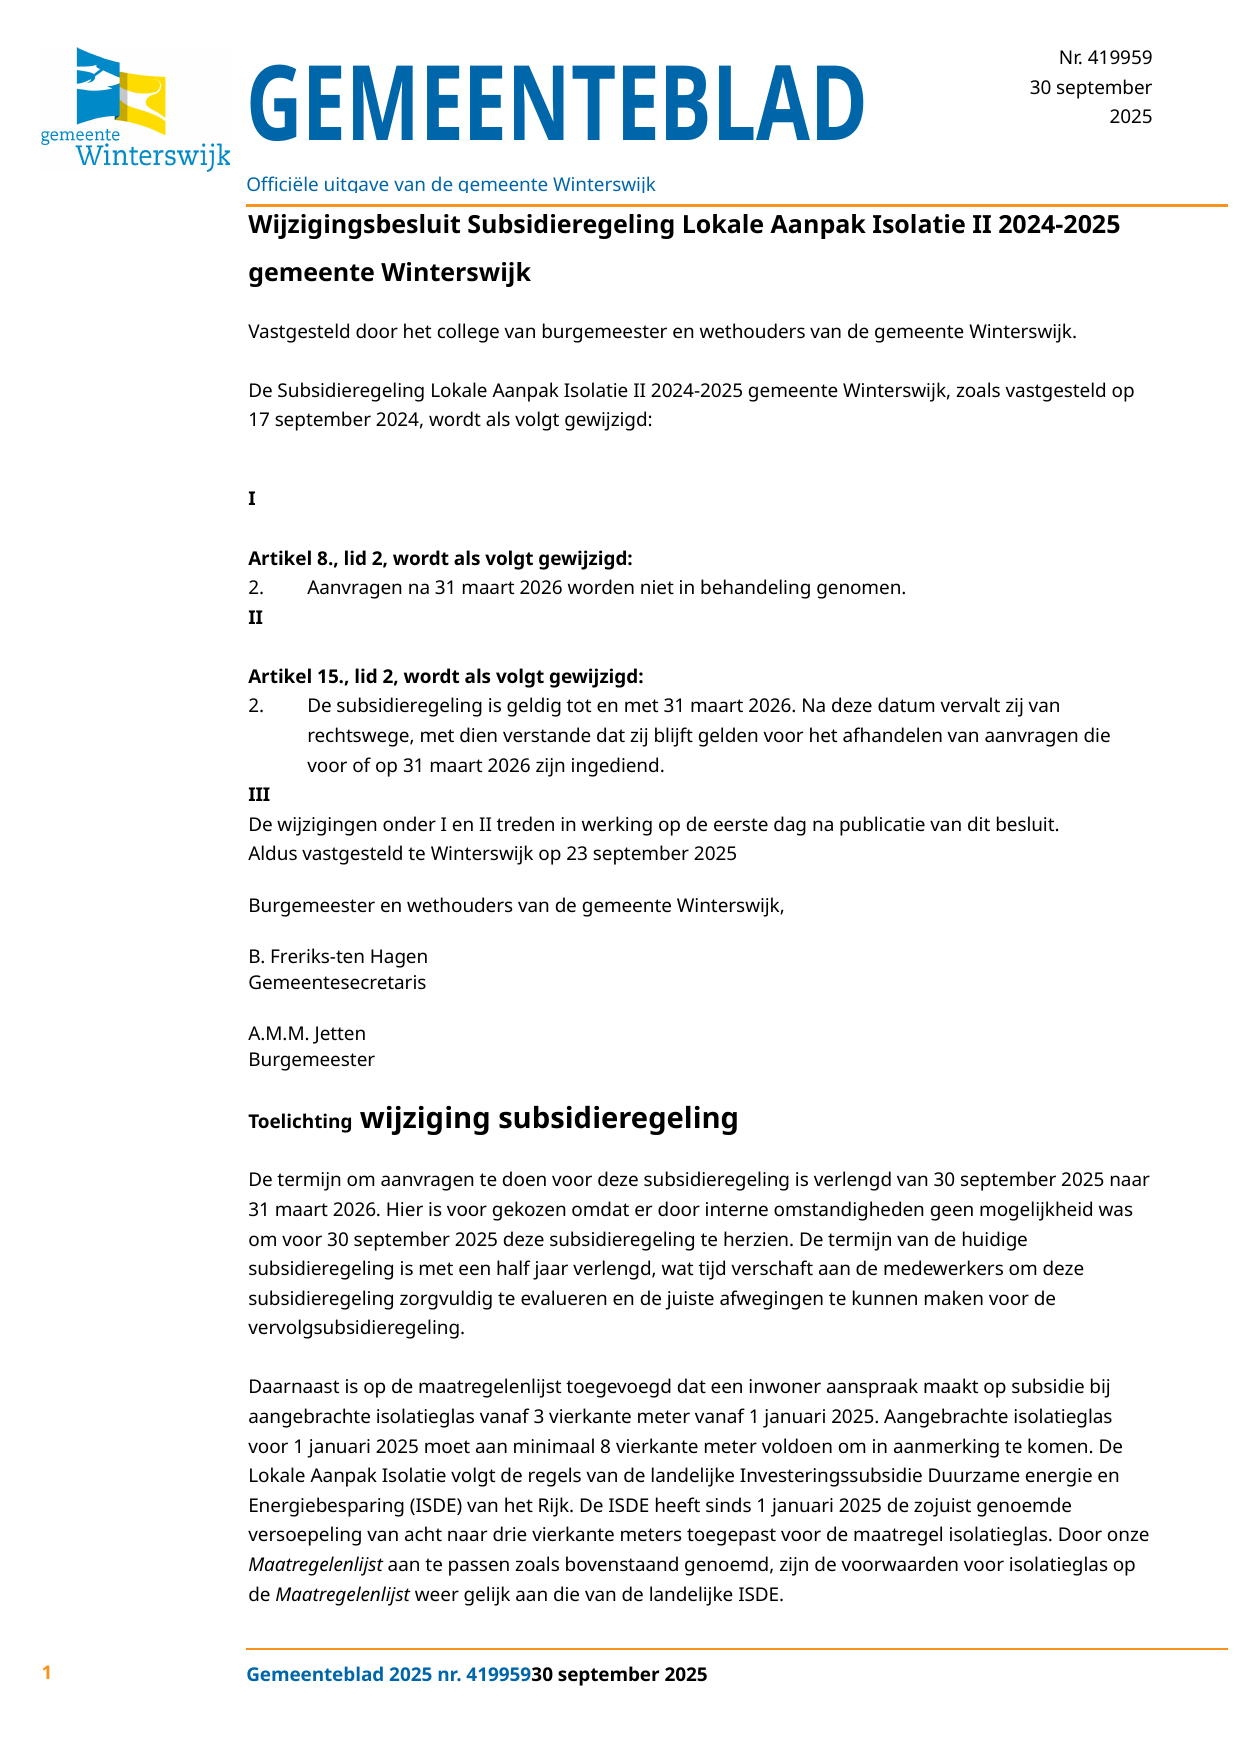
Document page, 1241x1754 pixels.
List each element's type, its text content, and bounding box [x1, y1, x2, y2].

text Burgemeester [248, 1046, 1152, 1072]
text III [248, 781, 1152, 807]
text A.M.M. Jetten [248, 1021, 1152, 1046]
text B. Freriks-ten Hagen [248, 943, 1152, 969]
picture [41, 47, 231, 172]
text Toelichting wijziging subsidieregeling [248, 1098, 1152, 1137]
text Artikel 8., lid 2, wordt als volgt gewijzigd: [248, 545, 1152, 570]
list De subsidieregeling is geldig tot en met 31 maart 2026. Na deze datum vervalt zij van rechtswege, met dien verstande dat zij blijft gelden voor het afhandelen van aanvragen die voor of op 31 maart 2026 zijn ingediend. [248, 693, 1152, 777]
picture [225, 153, 231, 162]
text Daarnaast is op de maatregelenlijst toegevoegd dat een inwoner aanspraak maakt op subsidie bij aangebrachte isolatieglas vanaf 3 vierkante meter vanaf 1 januari 2025. Aangebrachte isolatieglas voor 1 januari 2025 moet aan minimaal 8 vierkante meter voldoen om in aanmerking te komen. De Lokale Aanpak Isolatie volgt de regels van de landelijke Investeringssubsidie Duurzame energie en Energiebesparing (ISDE) van het Rijk. De ISDE heeft sinds 1 januari 2025 de zojuist genoemde versoepeling van acht naar drie vierkante meters toegepast voor de maatregel isolatieglas. Door onze Maatregelenlijst aan te passen zoals bovenstaand genoemd, zijn de voorwaarden voor isolatieglas op de Maatregelenlijst weer gelijk aan die van de landelijke ISDE. [248, 1374, 1152, 1607]
text Wijzigingsbesluit Subsidieregeling Lokale Aanpak Isolatie II 2024-2025 gemeente Winterswijk [248, 207, 1152, 288]
text Vastgesteld door het college van burgemeester en wethouders van de gemeente Winterswijk. [248, 318, 1152, 344]
text Artikel 15., lid 2, wordt als volgt gewijzigd: [248, 663, 1152, 689]
text Burgemeester en wethouders van de gemeente Winterswijk, [248, 892, 1152, 918]
text II [248, 604, 1152, 629]
list Aanvragen na 31 maart 2026 worden niet in behandeling genomen. [248, 574, 1152, 600]
text I [248, 486, 1152, 511]
text De Subsidieregeling Lokale Aanpak Isolatie II 2024-2025 gemeente Winterswijk, zoals vastgesteld op 17 september 2024, wordt als volgt gewijzigd: [248, 377, 1152, 432]
text De termijn om aanvragen te doen voor deze subsidieregeling is verlengd van 30 september 2025 naar 31 maart 2026. Hier is voor gekozen omdat er door interne omstandigheden geen mogelijkheid was om voor 30 september 2025 deze subsidieregeling te herzien. De termijn van de huidige subsidieregeling is met een half jaar verlengd, wat tijd verschaft aan de medewerkers om deze subsidieregeling zorgvuldig te evalueren en de juiste afwegingen te kunnen maken voor de vervolgsubsidieregeling. [248, 1167, 1152, 1340]
text Aldus vastgesteld te Winterswijk op 23 september 2025 [248, 841, 1152, 866]
text Gemeentesecretaris [248, 969, 1152, 995]
text De wijzigingen onder I en II treden in werking op de eerste dag na publicatie van dit besluit. [248, 811, 1152, 837]
